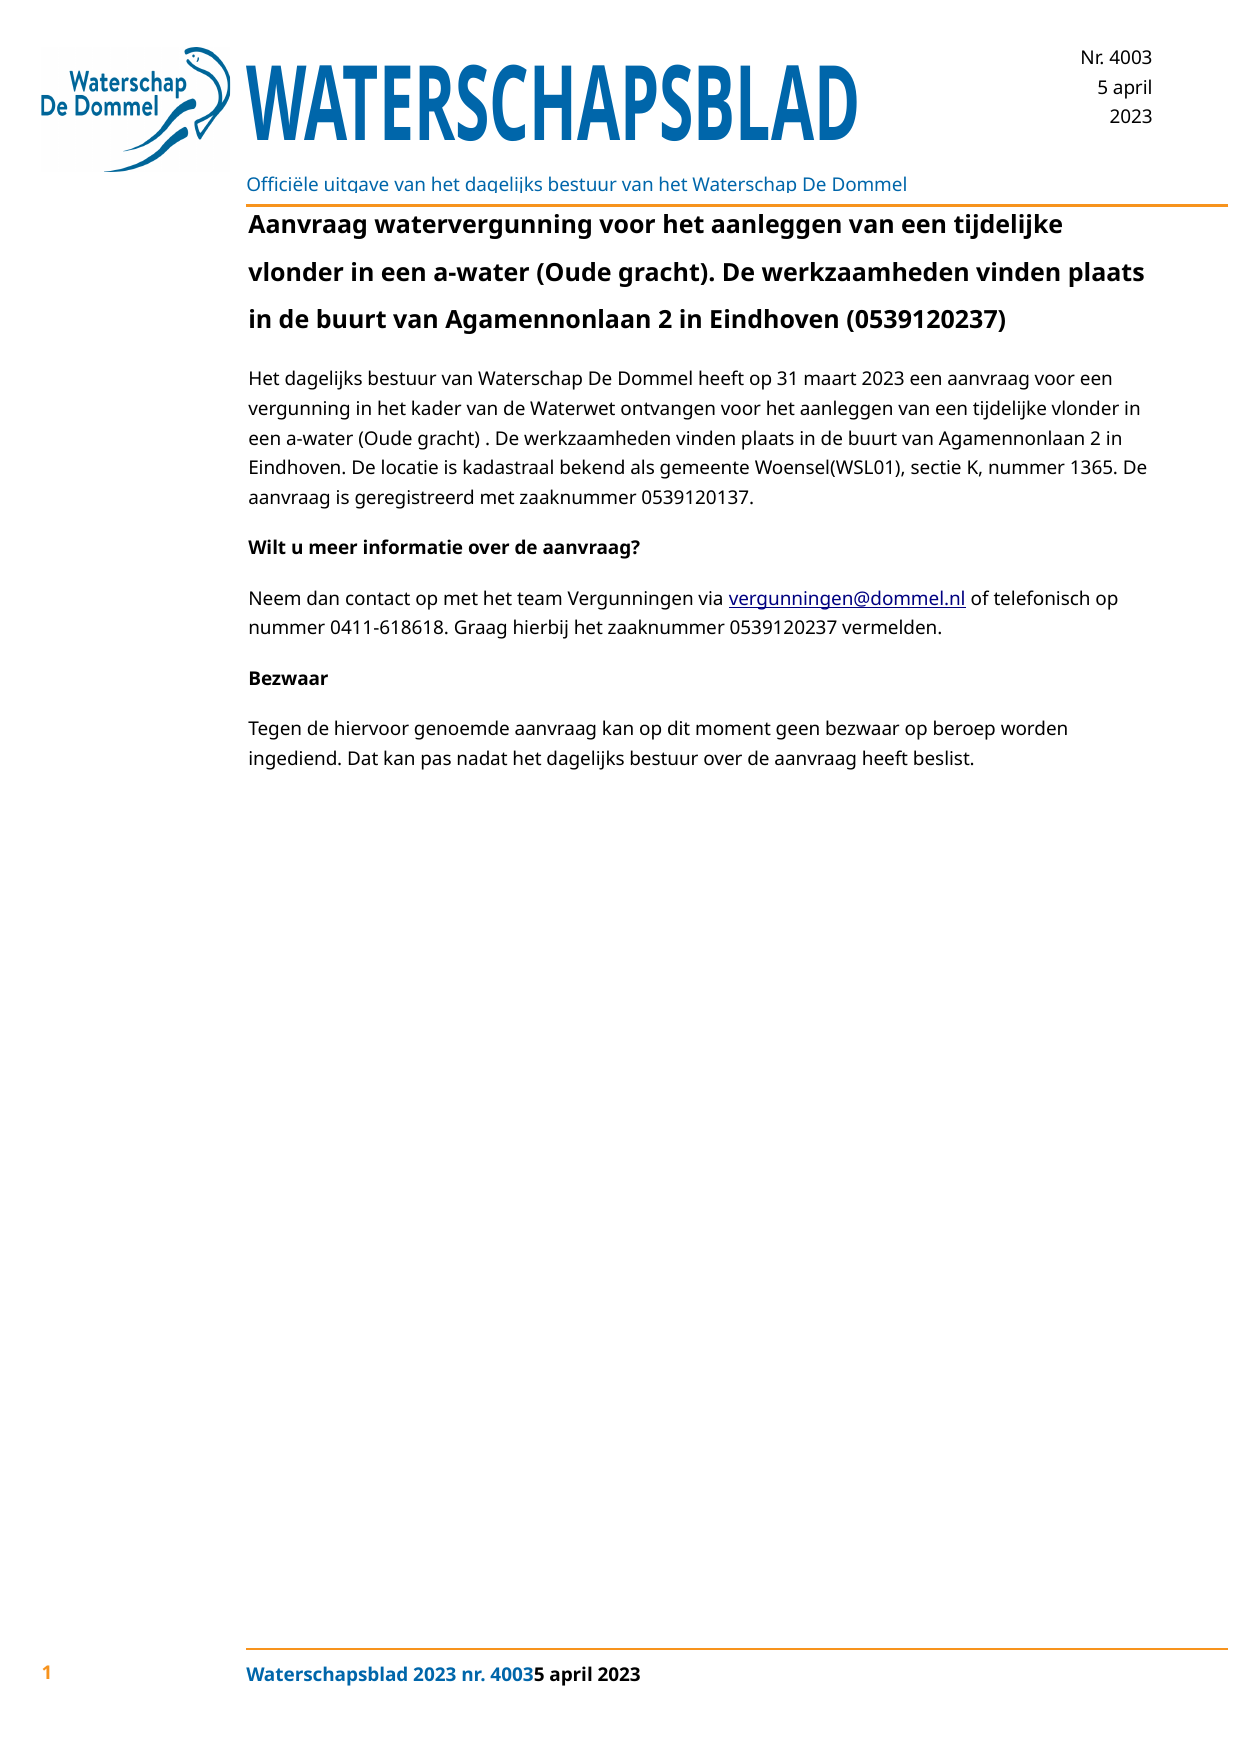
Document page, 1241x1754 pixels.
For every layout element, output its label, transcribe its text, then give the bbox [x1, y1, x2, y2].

picture [198, 118, 210, 131]
picture [45, 99, 51, 111]
picture [41, 47, 231, 172]
text Het dagelijks bestuur van Waterschap De Dommel heeft op 31 maart 2023 een aanvraag voor een vergunning in het kader van de Waterwet ontvangen voor het aanleggen van een tijdelijke vlonder in een a-water (Oude gracht) . De werkzaamheden vinden plaats in de buurt van Agamennonlaan 2 in Eindhoven. De locatie is kadastraal bekend als gemeente Woensel(WSL01), sectie K, nummer 1365. De aanvraag is geregistreerd met zaaknummer 0539120137. [248, 366, 1152, 509]
text Tegen de hiervoor genoemde aanvraag kan op dit moment geen bezwaar op beroep worden ingediend. Dat kan pas nadat het dagelijks bestuur over de aanvraag heeft beslist. [248, 715, 1152, 770]
text Aanvraag watervergunning voor het aanleggen van een tijdelijke vlonder in een a-water (Oude gracht). De werkzaamheden vinden plaats in de buurt van Agamennonlaan 2 in Eindhoven (0539120237) [248, 207, 1152, 336]
text Neem dan contact op met het team Vergunningen via vergunningen@dommel.nl of telefonisch op nummer 0411-618618. Graag hierbij het zaaknummer 0539120237 vermelden. [248, 585, 1152, 640]
text Wilt u meer informatie over de aanvraag? [248, 534, 1152, 560]
text Bezwaar [248, 665, 1152, 690]
picture [204, 47, 231, 76]
